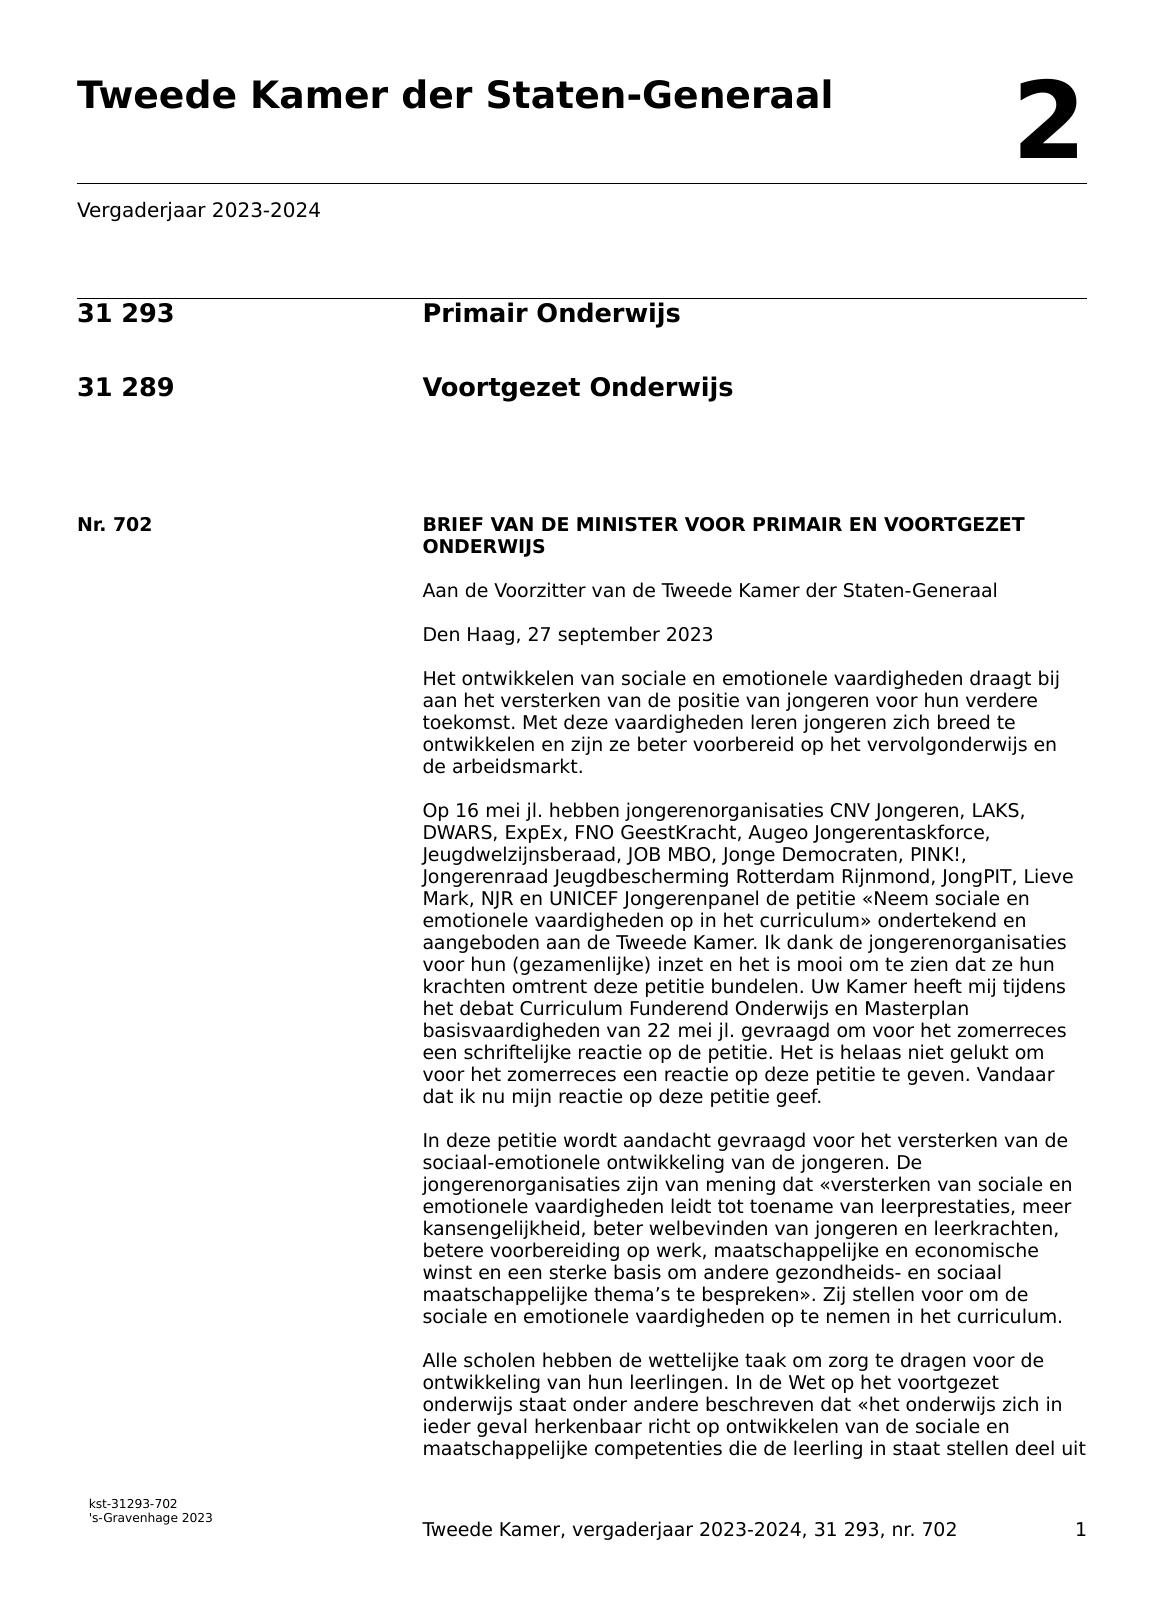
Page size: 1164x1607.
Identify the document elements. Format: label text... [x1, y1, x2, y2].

text Op 16 mei jl. hebben jongerenorganisaties CNV Jongeren, LAKS, DWARS, ExpEx, FNO GeestKracht, Augeo Jongerentaskforce, Jeugdwelzijnsberaad, JOB MBO, Jonge Democraten, PINK!, Jongerenraad Jeugdbescherming Rotterdam Rijnmond, JongPIT, Lieve Mark, NJR en UNICEF Jongerenpanel de petitie «Neem sociale en emotionele vaardigheden op in het curriculum» ondertekend en aangeboden aan de Tweede Kamer. Ik dank de jongerenorganisaties voor hun (gezamenlijke) inzet en het is mooi om te zien dat ze hun krachten omtrent deze petitie bundelen. Uw Kamer heeft mij tijdens het debat Curriculum Funderend Onderwijs en Masterplan basisvaardigheden van 22 mei jl. gevraagd om voor het zomerreces een schriftelijke reactie op de petitie. Het is helaas niet gelukt om voor het zomerreces een reactie op deze petitie te geven. Vandaar dat ik nu mijn reactie op deze petitie geef. [422, 800, 1087, 1108]
text Den Haag, 27 september 2023 [422, 624, 1087, 646]
table_header 2 [886, 59, 1087, 183]
text Het ontwikkelen van sociale en emotionele vaardigheden draagt bij aan het versterken van de positie van jongeren voor hun verdere toekomst. Met deze vaardigheden leren jongeren zich breed te ontwikkelen en zijn ze beter voorbereid op het vervolgonderwijs en de arbeidsmarkt. [422, 668, 1087, 778]
subtitle 31 293 Primair Onderwijs [77, 299, 1087, 329]
subtitle Nr. 702 BRIEF VAN DE MINISTER VOOR PRIMAIR EN VOORTGEZET ONDERWIJS [77, 514, 1087, 558]
text In deze petitie wordt aandacht gevraagd voor het versterken van de sociaal-emotionele ontwikkeling van de jongeren. De jongerenorganisaties zijn van mening dat «versterken van sociale en emotionele vaardigheden leidt tot toename van leerprestaties, meer kansengelijkheid, beter welbevinden van jongeren en leerkrachten, betere voorbereiding op werk, maatschappelijke en economische winst en een sterke basis om andere gezondheids- en sociaal maatschappelijke thema’s te bespreken». Zij stellen voor om de sociale en emotionele vaardigheden op te nemen in het curriculum. [422, 1130, 1087, 1328]
text Alle scholen hebben de wettelijke taak om zorg te dragen voor de ontwikkeling van hun leerlingen. In de Wet op het voortgezet onderwijs staat onder andere beschreven dat «het onderwijs zich in ieder geval herkenbaar richt op ontwikkelen van de sociale en maatschappelijke competenties die de leerling in staat stellen deel uit [422, 1350, 1087, 1460]
text kst-31293-702 [88, 1497, 323, 1511]
table_cell Vergaderjaar 2023-2024 [77, 184, 1087, 298]
text Aan de Voorzitter van de Tweede Kamer der Staten-Generaal [422, 580, 1087, 602]
text 's-Gravenhage 2023 [88, 1511, 323, 1525]
subtitle 31 289 Voortgezet Onderwijs [77, 373, 1087, 403]
table_header Tweede Kamer der Staten-Generaal [77, 59, 886, 183]
